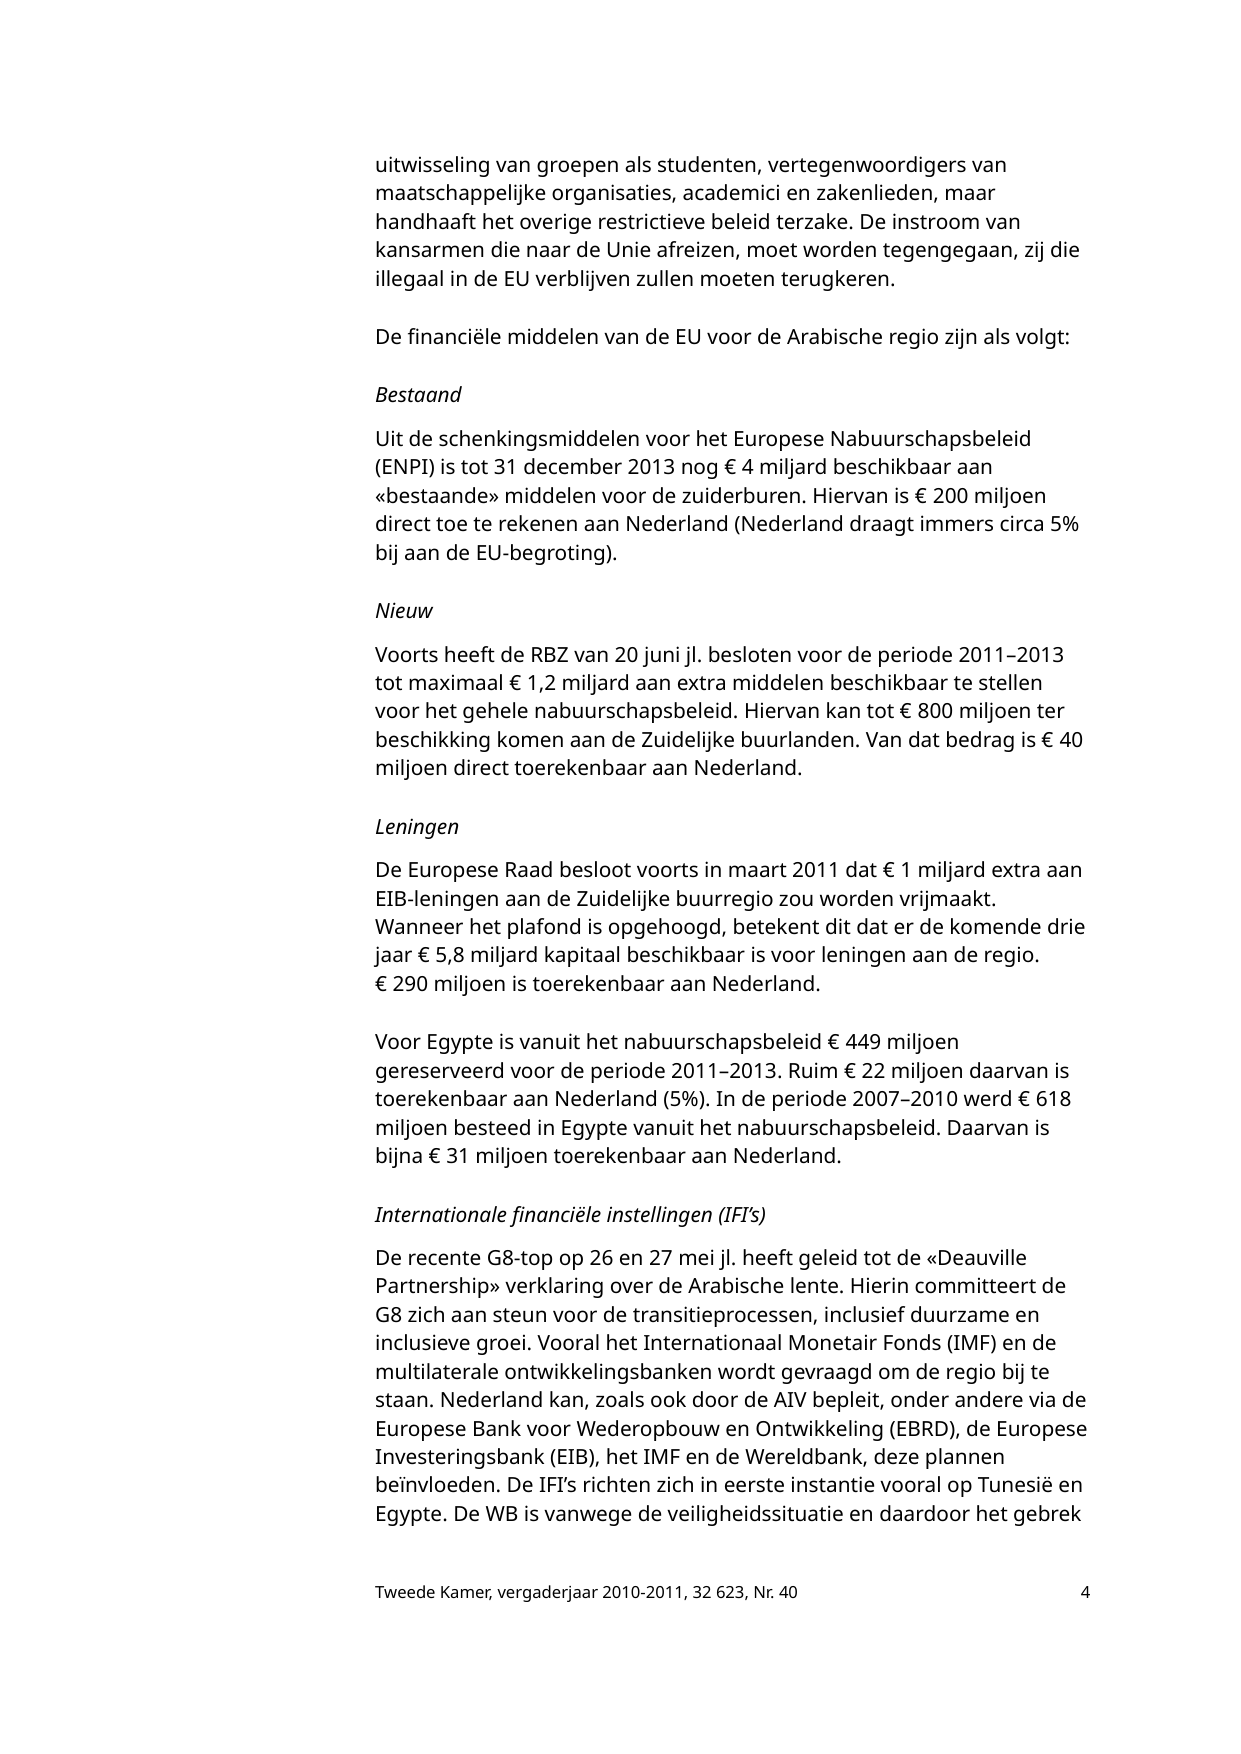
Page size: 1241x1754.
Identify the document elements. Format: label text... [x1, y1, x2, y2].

text De financiële middelen van de EU voor de Arabische regio zijn als volgt: [375, 322, 1090, 351]
text Nieuw [375, 596, 1090, 625]
text uitwisseling van groepen als studenten, vertegenwoordigers van maatschappelijke organisaties, academici en zakenlieden, maar handhaaft het overige restrictieve beleid terzake. De instroom van kansarmen die naar de Unie afreizen, moet worden tegengegaan, zij die illegaal in de EU verblijven zullen moeten terugkeren. [375, 150, 1090, 292]
text De Europese Raad besloot voorts in maart 2011 dat € 1 miljard extra aan EIB-leningen aan de Zuidelijke buurregio zou worden vrijmaakt. Wanneer het plafond is opgehoogd, betekent dit dat er de komende drie jaar € 5,8 miljard kapitaal beschikbaar is voor leningen aan de regio. € 290 miljoen is toerekenbaar aan Nederland. [375, 855, 1090, 997]
text Uit de schenkingsmiddelen voor het Europese Nabuurschapsbeleid (ENPI) is tot 31 december 2013 nog € 4 miljard beschikbaar aan «bestaande» middelen voor de zuiderburen. Hiervan is € 200 miljoen direct toe te rekenen aan Nederland (Nederland draagt immers circa 5% bij aan de EU-begroting). [375, 424, 1090, 566]
text De recente G8-top op 26 en 27 mei jl. heeft geleid tot de «Deauville Partnership» verklaring over de Arabische lente. Hierin committeert de G8 zich aan steun voor de transitieprocessen, inclusief duurzame en inclusieve groei. Vooral het Internationaal Monetair Fonds (IMF) en de multilaterale ontwikkelingsbanken wordt gevraagd om de regio bij te staan. Nederland kan, zoals ook door de AIV bepleit, onder andere via de Europese Bank voor Wederopbouw en Ontwikkeling (EBRD), de Europese Investeringsbank (EIB), het IMF en de Wereldbank, deze plannen beïnvloeden. De IFI’s richten zich in eerste instantie vooral op Tunesië en Egypte. De WB is vanwege de veiligheidssituatie en daardoor het gebrek [375, 1243, 1090, 1527]
text Bestaand [375, 381, 1090, 409]
text Voorts heeft de RBZ van 20 juni jl. besloten voor de periode 2011–2013 tot maximaal € 1,2 miljard aan extra middelen beschikbaar te stellen voor het gehele nabuurschapsbeleid. Hiervan kan tot € 800 miljoen ter beschikking komen aan de Zuidelijke buurlanden. Van dat bedrag is € 40 miljoen direct toerekenbaar aan Nederland. [375, 640, 1090, 782]
text Leningen [375, 812, 1090, 840]
text Voor Egypte is vanuit het nabuurschapsbeleid € 449 miljoen gereserveerd voor de periode 2011–2013. Ruim € 22 miljoen daarvan is toerekenbaar aan Nederland (5%). In de periode 2007–2010 werd € 618 miljoen besteed in Egypte vanuit het nabuurschapsbeleid. Daarvan is bijna € 31 miljoen toerekenbaar aan Nederland. [375, 1027, 1090, 1170]
text Internationale financiële instellingen (IFI’s) [375, 1200, 1090, 1228]
